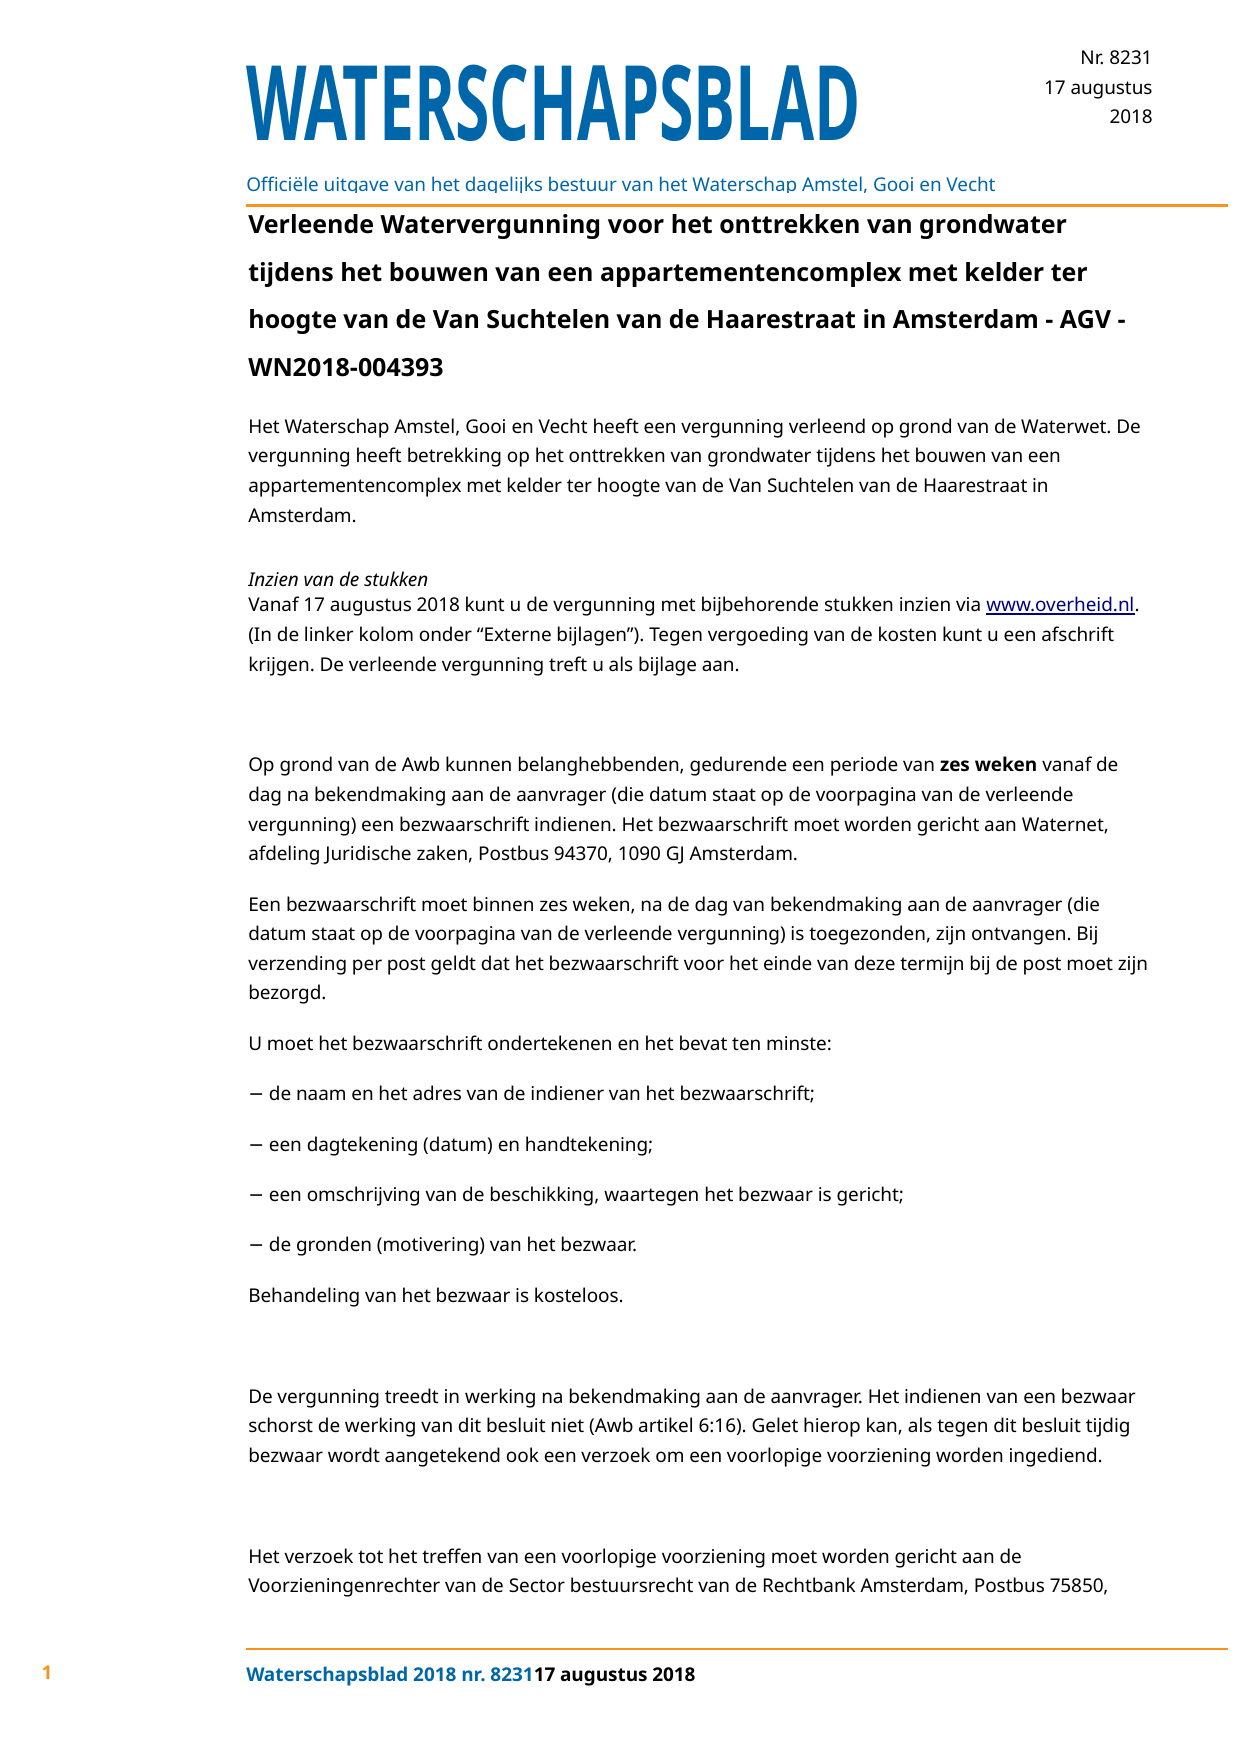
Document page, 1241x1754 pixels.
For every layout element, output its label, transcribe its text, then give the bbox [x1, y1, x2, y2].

text U moet het bezwaarschrift ondertekenen en het bevat ten minste: [248, 1030, 1152, 1056]
text − de naam en het adres van de indiener van het bezwaarschrift; [248, 1080, 1152, 1106]
picture [41, 47, 231, 172]
text Een bezwaarschrift moet binnen zes weken, na de dag van bekendmaking aan de aanvrager (die datum staat op de voorpagina van de verleende vergunning) is toegezonden, zijn ontvangen. Bij verzending per post geldt dat het bezwaarschrift voor het einde van deze termijn bij de post moet zijn bezorgd. [248, 891, 1152, 1005]
text Het verzoek tot het treffen van een voorlopige voorziening moet worden gericht aan de Voorzieningenrechter van de Sector bestuursrecht van de Rechtbank Amsterdam, Postbus 75850, [248, 1543, 1152, 1598]
text − de gronden (motivering) van het bezwaar. [248, 1232, 1152, 1257]
text Verleende Watervergunning voor het onttrekken van grondwater tijdens het bouwen van een appartementencomplex met kelder ter hoogte van de Van Suchtelen van de Haarestraat in Amsterdam - AGV - WN2018-004393 [248, 207, 1152, 384]
text Op grond van de Awb kunnen belanghebbenden, gedurende een periode van zes weken vanaf de dag na bekendmaking aan de aanvrager (die datum staat op de voorpagina van de verleende vergunning) een bezwaarschrift indienen. Het bezwaarschrift moet worden gericht aan Waternet, afdeling Juridische zaken, Postbus 94370, 1090 GJ Amsterdam. [248, 752, 1152, 866]
text Behandeling van het bezwaar is kosteloos. [248, 1282, 1152, 1308]
text − een omschrijving van de beschikking, waartegen het bezwaar is gericht; [248, 1181, 1152, 1207]
text Vanaf 17 augustus 2018 kunt u de vergunning met bijbehorende stukken inzien via www.overheid.nl. (In de linker kolom onder “Externe bijlagen”). Tegen vergoeding van de kosten kunt u een afschrift krijgen. De verleende vergunning treft u als bijlage aan. [248, 592, 1152, 676]
text Inzien van de stukken [248, 566, 1152, 592]
text De vergunning treedt in werking na bekendmaking aan de aanvrager. Het indienen van een bezwaar schorst de werking van dit besluit niet (Awb artikel 6:16). Gelet hierop kan, als tegen dit besluit tijdig bezwaar wordt aangetekend ook een verzoek om een voorlopige voorziening worden ingediend. [248, 1383, 1152, 1468]
text Het Waterschap Amstel, Gooi en Vecht heeft een vergunning verleend op grond van de Waterwet. De vergunning heeft betrekking op het onttrekken van grondwater tijdens het bouwen van een appartementencomplex met kelder ter hoogte van de Van Suchtelen van de Haarestraat in Amsterdam. [248, 413, 1152, 528]
text − een dagtekening (datum) en handtekening; [248, 1131, 1152, 1156]
